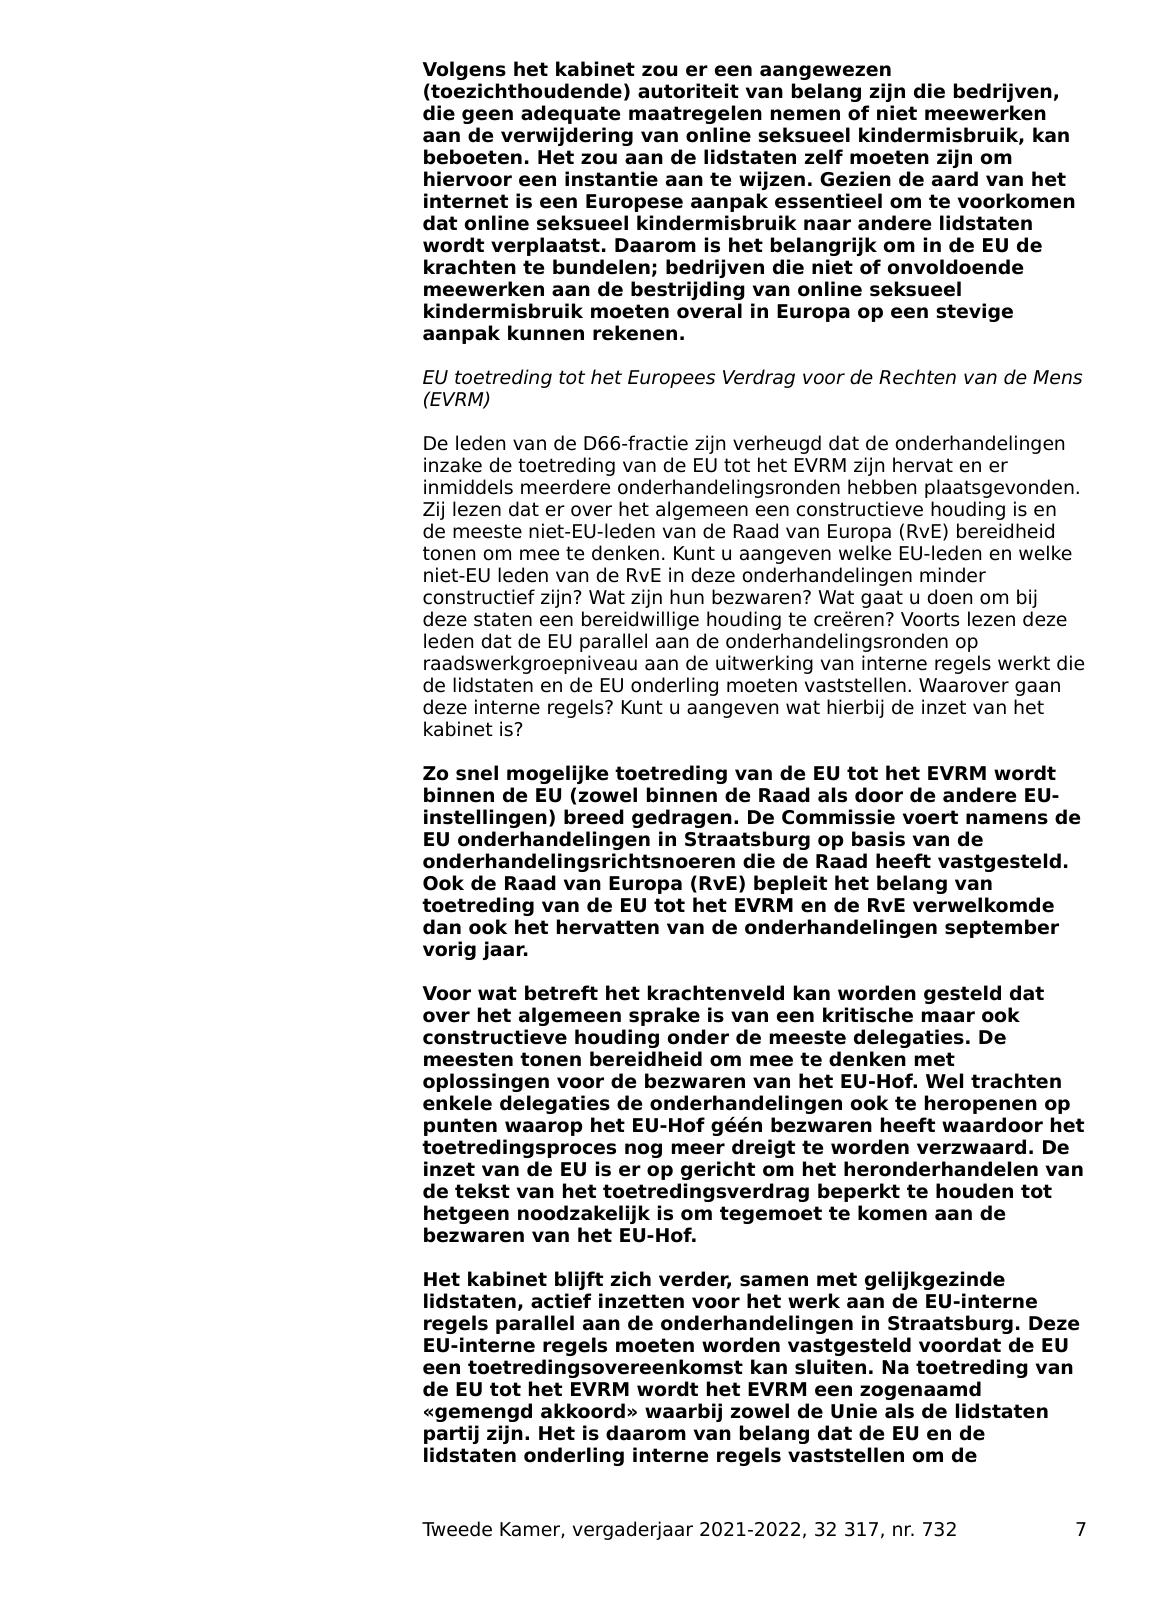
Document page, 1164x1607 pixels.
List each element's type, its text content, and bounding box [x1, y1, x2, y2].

text Het kabinet blijft zich verder, samen met gelijkgezinde lidstaten, actief inzetten voor het werk aan de EU-interne regels parallel aan de onderhandelingen in Straatsburg. Deze EU-interne regels moeten worden vastgesteld voordat de EU een toetredingsovereenkomst kan sluiten. Na toetreding van de EU tot het EVRM wordt het EVRM een zogenaamd «gemengd akkoord» waarbij zowel de Unie als de lidstaten partij zijn. Het is daarom van belang dat de EU en de lidstaten onderling interne regels vaststellen om de [422, 1269, 1087, 1467]
text Volgens het kabinet zou er een aangewezen (toezichthoudende) autoriteit van belang zijn die bedrijven, die geen adequate maatregelen nemen of niet meewerken aan de verwijdering van online seksueel kindermisbruik, kan beboeten. Het zou aan de lidstaten zelf moeten zijn om hiervoor een instantie aan te wijzen. Gezien de aard van het internet is een Europese aanpak essentieel om te voorkomen dat online seksueel kindermisbruik naar andere lidstaten wordt verplaatst. Daarom is het belangrijk om in de EU de krachten te bundelen; bedrijven die niet of onvoldoende meewerken aan de bestrijding van online seksueel kindermisbruik moeten overal in Europa op een stevige aanpak kunnen rekenen. [422, 59, 1087, 345]
text Zo snel mogelijke toetreding van de EU tot het EVRM wordt binnen de EU (zowel binnen de Raad als door de andere EU-instellingen) breed gedragen. De Commissie voert namens de EU onderhandelingen in Straatsburg op basis van de onderhandelingsrichtsnoeren die de Raad heeft vastgesteld. Ook de Raad van Europa (RvE) bepleit het belang van toetreding van de EU tot het EVRM en de RvE verwelkomde dan ook het hervatten van de onderhandelingen september vorig jaar. [422, 763, 1087, 961]
text De leden van de D66-fractie zijn verheugd dat de onderhandelingen inzake de toetreding van de EU tot het EVRM zijn hervat en er inmiddels meerdere onderhandelingsronden hebben plaatsgevonden. Zij lezen dat er over het algemeen een constructieve houding is en de meeste niet-EU-leden van de Raad van Europa (RvE) bereidheid tonen om mee te denken. Kunt u aangeven welke EU-leden en welke niet-EU leden van de RvE in deze onderhandelingen minder constructief zijn? Wat zijn hun bezwaren? Wat gaat u doen om bij deze staten een bereidwillige houding te creëren? Voorts lezen deze leden dat de EU parallel aan de onderhandelingsronden op raadswerkgroepniveau aan de uitwerking van interne regels werkt die de lidstaten en de EU onderling moeten vaststellen. Waarover gaan deze interne regels? Kunt u aangeven wat hierbij de inzet van het kabinet is? [422, 433, 1087, 741]
subtitle EU toetreding tot het Europees Verdrag voor de Rechten van de Mens (EVRM) [422, 367, 1087, 411]
text Voor wat betreft het krachtenveld kan worden gesteld dat over het algemeen sprake is van een kritische maar ook constructieve houding onder de meeste delegaties. De meesten tonen bereidheid om mee te denken met oplossingen voor de bezwaren van het EU-Hof. Wel trachten enkele delegaties de onderhandelingen ook te heropenen op punten waarop het EU-Hof géén bezwaren heeft waardoor het toetredingsproces nog meer dreigt te worden verzwaard. De inzet van de EU is er op gericht om het heronderhandelen van de tekst van het toetredingsverdrag beperkt te houden tot hetgeen noodzakelijk is om tegemoet te komen aan de bezwaren van het EU-Hof. [422, 983, 1087, 1247]
